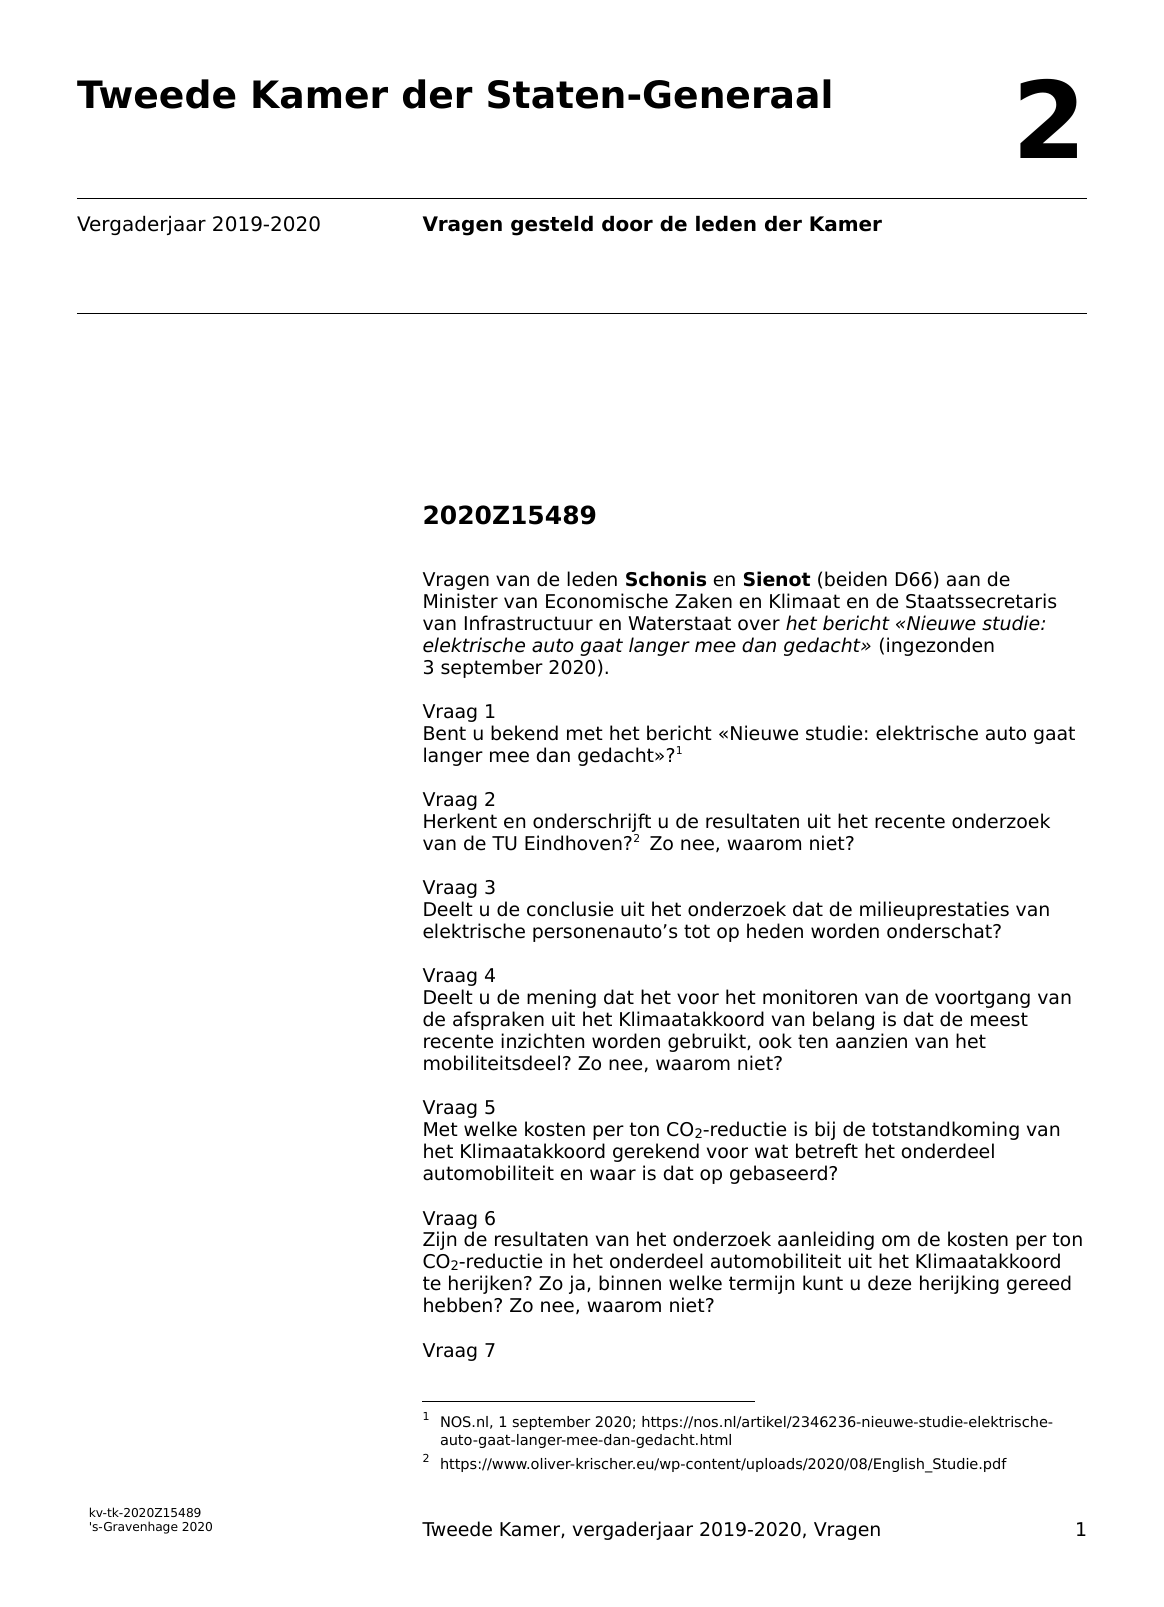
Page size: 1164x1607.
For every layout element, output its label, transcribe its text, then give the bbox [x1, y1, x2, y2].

text 2020Z15489 [422, 501, 1087, 531]
table_header 2 [886, 59, 1087, 198]
text Vraag 2 [422, 789, 1087, 811]
text kv-tk-2020Z15489 [88, 1506, 323, 1520]
text 's-Gravenhage 2020 [88, 1520, 323, 1534]
text Vraag 6 [422, 1207, 1087, 1229]
table_cell Vragen gesteld door de leden der Kamer [422, 199, 1087, 313]
text Vraag 5 [422, 1097, 1087, 1119]
text https://www.oliver-krischer.eu/wp-content/uploads/2020/08/English_Studie.pdf [422, 1452, 1087, 1474]
text Vraag 7 [422, 1339, 1087, 1361]
text Met welke kosten per ton CO2-reductie is bij de totstandkoming van het Klimaatakkoord gerekend voor wat betreft het onderdeel automobiliteit en waar is dat op gebaseerd? [422, 1119, 1087, 1185]
text Zijn de resultaten van het onderzoek aanleiding om de kosten per ton CO2-reductie in het onderdeel automobiliteit uit het Klimaatakkoord te herijken? Zo ja, binnen welke termijn kunt u deze herijking gereed hebben? Zo nee, waarom niet? [422, 1229, 1087, 1317]
text Vraag 4 [422, 965, 1087, 987]
text Deelt u de mening dat het voor het monitoren van de voortgang van de afspraken uit het Klimaatakkoord van belang is dat de meest recente inzichten worden gebruikt, ook ten aanzien van het mobiliteitsdeel? Zo nee, waarom niet? [422, 987, 1087, 1075]
table_cell Vergaderjaar 2019-2020 [77, 199, 422, 313]
text Vragen van de leden Schonis en Sienot (beiden D66) aan de Minister van Economische Zaken en Klimaat en de Staatssecretaris van Infrastructuur en Waterstaat over het bericht «Nieuwe studie: elektrische auto gaat langer mee dan gedacht» (ingezonden 3 september 2020). [422, 569, 1087, 679]
text Bent u bekend met het bericht «Nieuwe studie: elektrische auto gaat langer mee dan gedacht»? [422, 723, 1087, 767]
text NOS.nl, 1 september 2020; https://nos.nl/artikel/2346236-nieuwe-studie-elektrische-auto-gaat-langer-mee-dan-gedacht.html [422, 1410, 1087, 1449]
text Herkent en onderschrijft u de resultaten uit het recente onderzoek van de TU Eindhoven? Zo nee, waarom niet? [422, 811, 1087, 855]
text Vraag 3 [422, 877, 1087, 899]
text Deelt u de conclusie uit het onderzoek dat de milieuprestaties van elektrische personenauto’s tot op heden worden onderschat? [422, 899, 1087, 943]
text Vraag 1 [422, 701, 1087, 723]
table_header Tweede Kamer der Staten-Generaal [77, 59, 886, 198]
